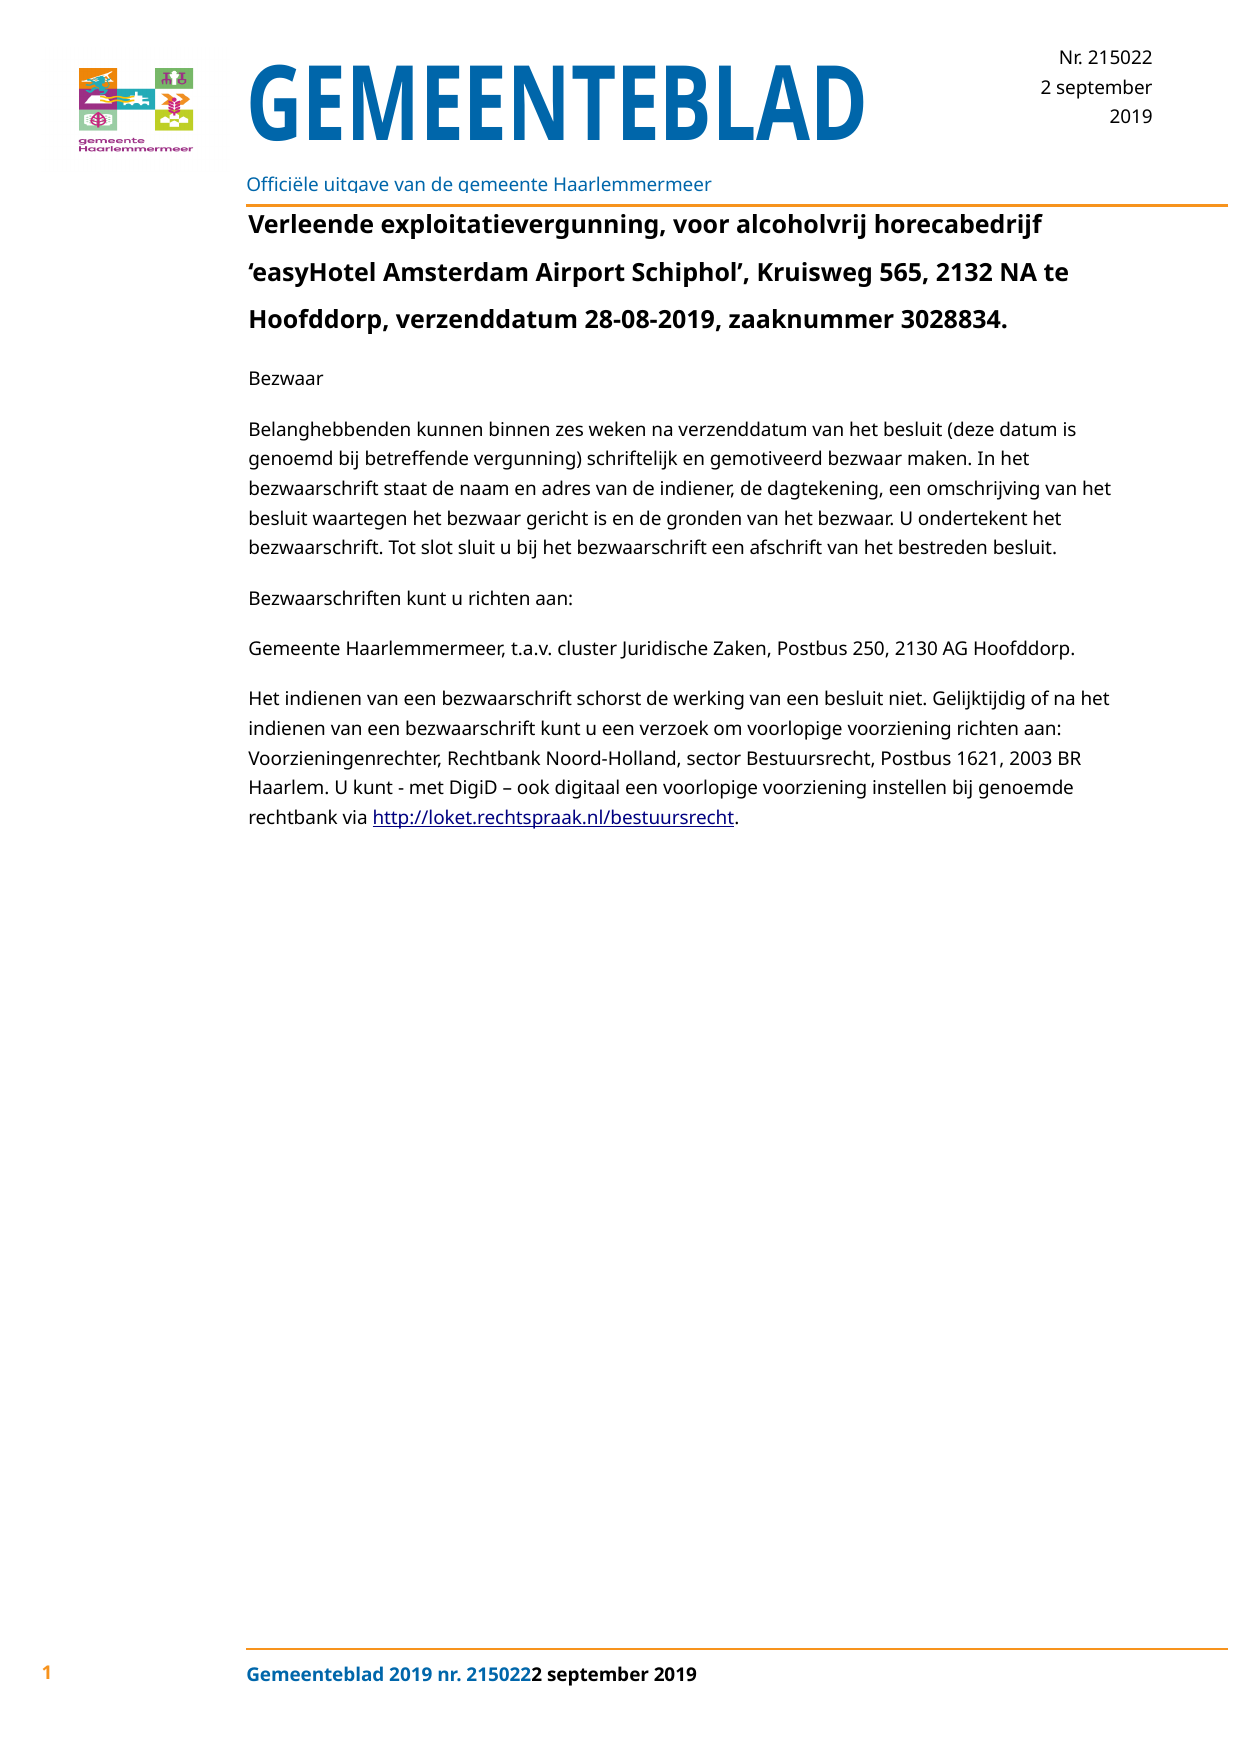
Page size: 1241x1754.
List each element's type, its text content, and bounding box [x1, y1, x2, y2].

text Het indienen van een bezwaarschrift schorst de werking van een besluit niet. Gelijktijdig of na het indienen van een bezwaarschrift kunt u een verzoek om voorlopige voorziening richten aan: Voorzieningenrechter, Rechtbank Noord-Holland, sector Bestuursrecht, Postbus 1621, 2003 BR Haarlem. U kunt - met DigiD – ook digitaal een voorlopige voorziening instellen bij genoemde rechtbank via http://loket.rechtspraak.nl/bestuursrecht. [248, 686, 1152, 829]
text Verleende exploitatievergunning, voor alcoholvrij horecabedrijf ‘easyHotel Amsterdam Airport Schiphol’, Kruisweg 565, 2132 NA te Hoofddorp, verzenddatum 28-08-2019, zaaknummer 3028834. [248, 207, 1152, 336]
text Bezwaar [248, 366, 1152, 391]
text Bezwaarschriften kunt u richten aan: [248, 585, 1152, 610]
text Belanghebbenden kunnen binnen zes weken na verzenddatum van het besluit (deze datum is genoemd bij betreffende vergunning) schriftelijk en gemotiveerd bezwaar maken. In het bezwaarschrift staat de naam en adres van de indiener, de dagtekening, een omschrijving van het besluit waartegen het bezwaar gericht is en de gronden van het bezwaar. U ondertekent het bezwaarschrift. Tot slot sluit u bij het bezwaarschrift een afschrift van het bestreden besluit. [248, 416, 1152, 560]
text Gemeente Haarlemmermeer, t.a.v. cluster Juridische Zaken, Postbus 250, 2130 AG Hoofddorp. [248, 635, 1152, 661]
picture [41, 47, 231, 172]
